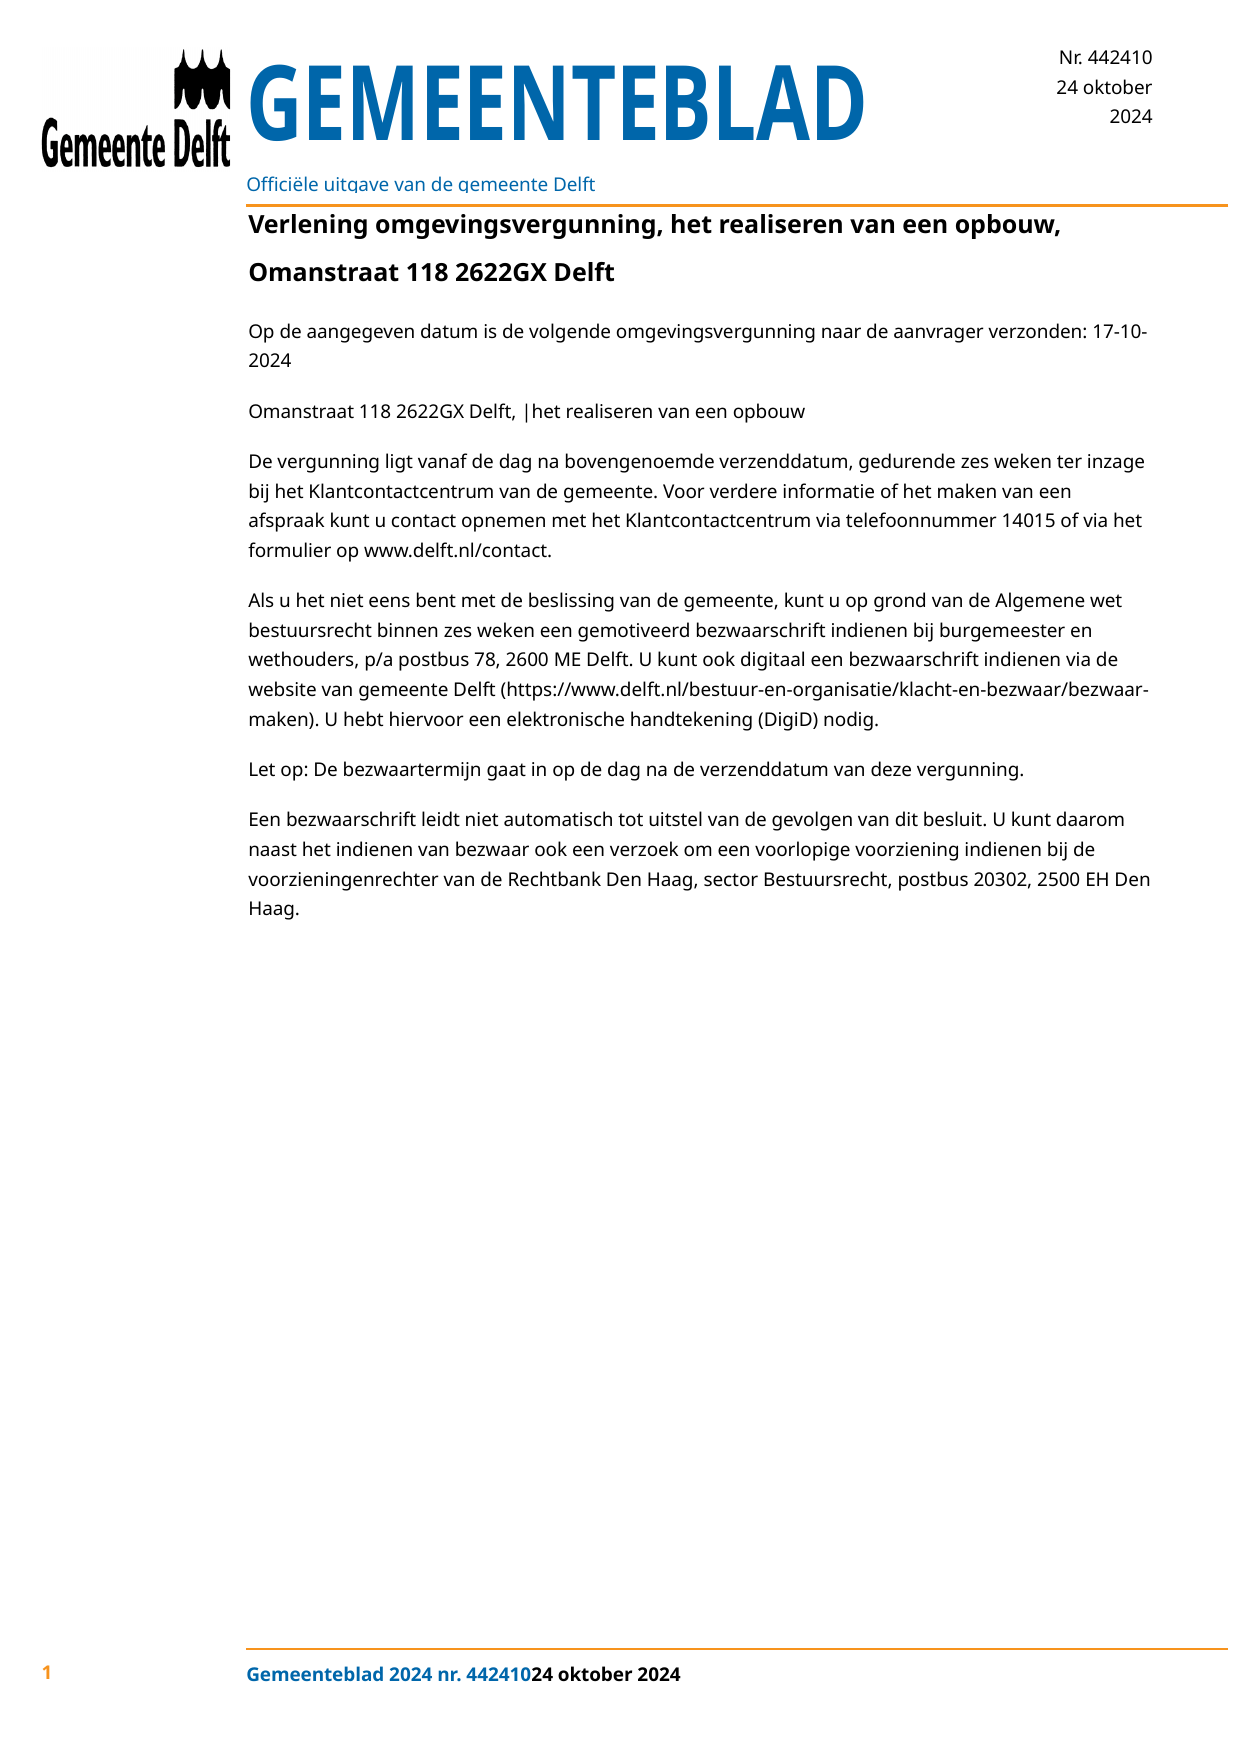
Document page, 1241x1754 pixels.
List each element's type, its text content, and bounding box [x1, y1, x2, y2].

text Verlening omgevingsvergunning, het realiseren van een opbouw, Omanstraat 118 2622GX Delft [248, 207, 1152, 288]
text Omanstraat 118 2622GX Delft, |het realiseren van een opbouw [248, 398, 1152, 424]
picture [41, 47, 231, 172]
text De vergunning ligt vanaf de dag na bovengenoemde verzenddatum, gedurende zes weken ter inzage bij het Klantcontactcentrum van de gemeente. Voor verdere informatie of het maken van een afspraak kunt u contact opnemen met het Klantcontactcentrum via telefoonnummer 14015 of via het formulier op www.delft.nl/contact. [248, 448, 1152, 563]
text Let op: De bezwaartermijn gaat in op de dag na de verzenddatum van deze vergunning. [248, 756, 1152, 782]
text Een bezwaarschrift leidt niet automatisch tot uitstel van de gevolgen van dit besluit. U kunt daarom naast het indienen van bezwaar ook een verzoek om een voorlopige voorziening indienen bij de voorzieningenrechter van de Rechtbank Den Haag, sector Bestuursrecht, postbus 20302, 2500 EH Den Haag. [248, 807, 1152, 921]
text Op de aangegeven datum is de volgende omgevingsvergunning naar de aanvrager verzonden: 17-10-2024 [248, 318, 1152, 373]
text Als u het niet eens bent met de beslissing van de gemeente, kunt u op grond van de Algemene wet bestuursrecht binnen zes weken een gemotiveerd bezwaarschrift indienen bij burgemeester en wethouders, p/a postbus 78, 2600 ME Delft. U kunt ook digitaal een bezwaarschrift indienen via de website van gemeente Delft (https://www.delft.nl/bestuur-en-organisatie/klacht-en-bezwaar/bezwaar-maken). U hebt hiervoor een elektronische handtekening (DigiD) nodig. [248, 587, 1152, 732]
